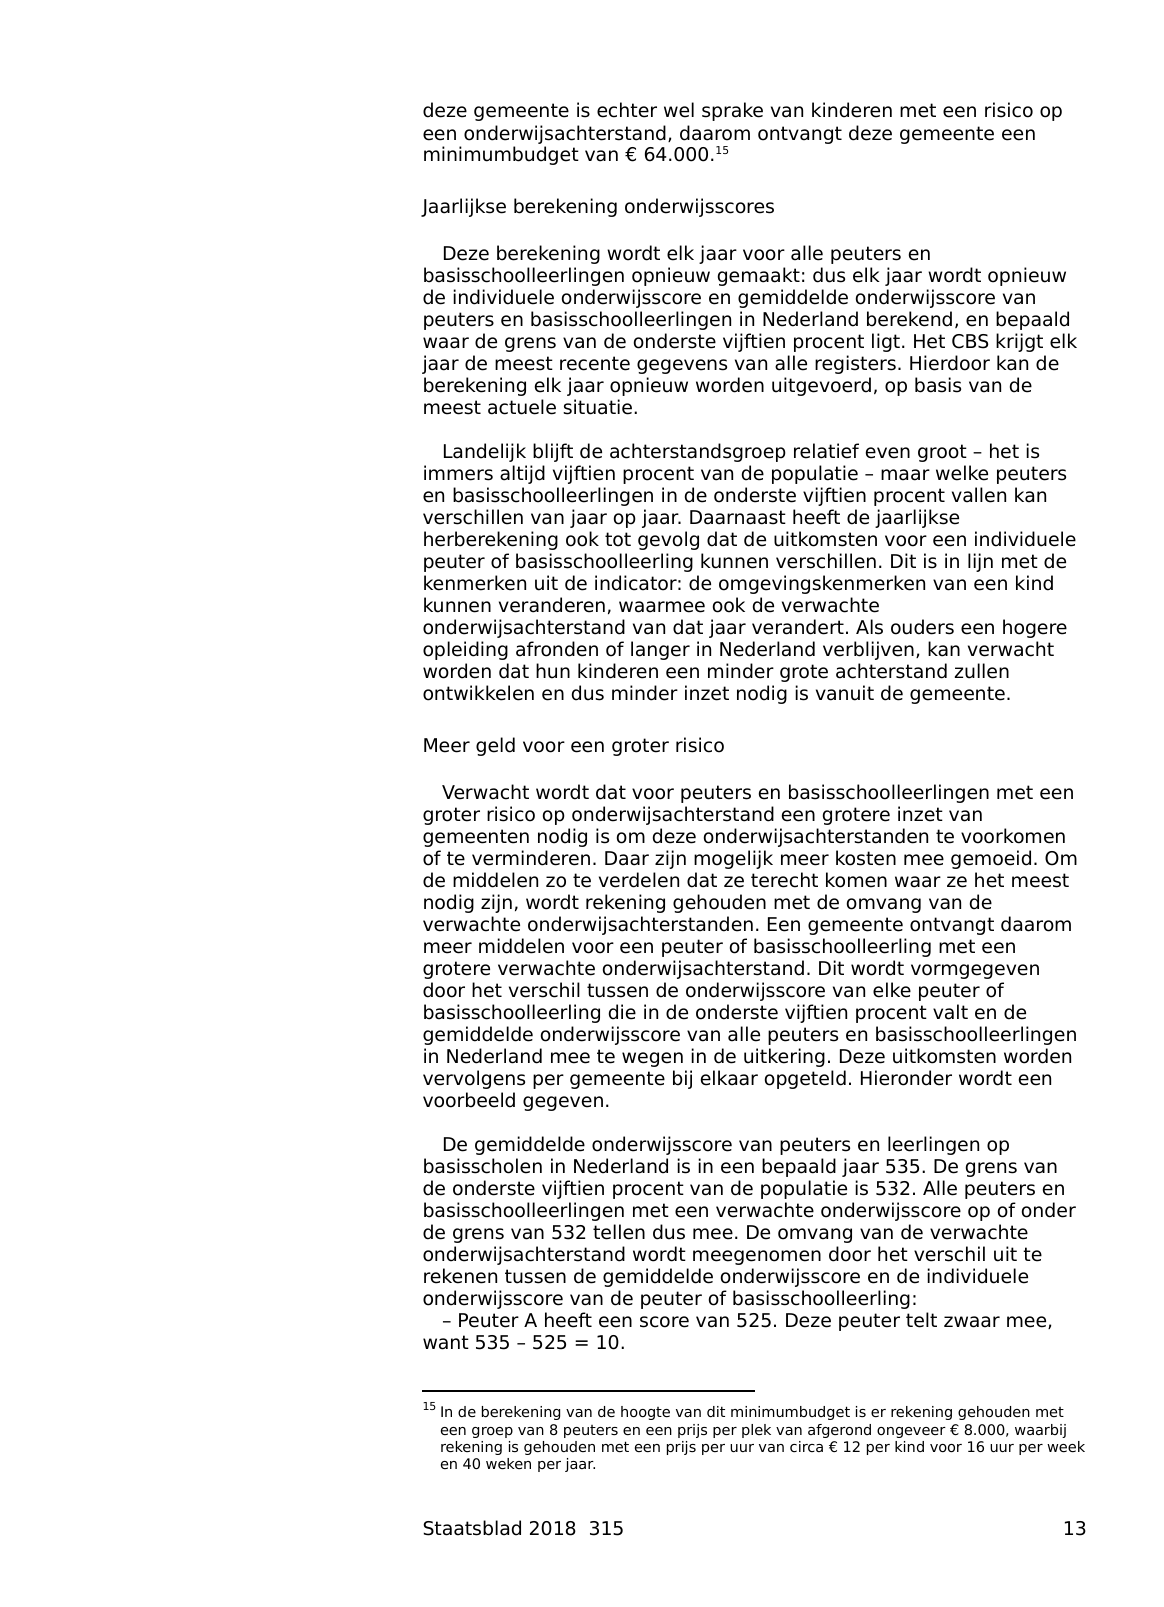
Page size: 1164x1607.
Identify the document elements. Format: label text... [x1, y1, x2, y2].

text – Peuter A heeft een score van 525. Deze peuter telt zwaar mee, want 535 – 525 = 10. [422, 1310, 1087, 1354]
text Deze berekening wordt elk jaar voor alle peuters en basisschoolleerlingen opnieuw gemaakt: dus elk jaar wordt opnieuw de individuele onderwijsscore en gemiddelde onderwijsscore van peuters en basisschoolleerlingen in Nederland berekend, en bepaald waar de grens van de onderste vijftien procent ligt. Het CBS krijgt elk jaar de meest recente gegevens van alle registers. Hierdoor kan de berekening elk jaar opnieuw worden uitgevoerd, op basis van de meest actuele situatie. [422, 243, 1087, 419]
text deze gemeente is echter wel sprake van kinderen met een risico op een onderwijsachterstand, daarom ontvangt deze gemeente een minimumbudget van € 64.000. [422, 100, 1087, 166]
text Verwacht wordt dat voor peuters en basisschoolleerlingen met een groter risico op onderwijsachterstand een grotere inzet van gemeenten nodig is om deze onderwijsachterstanden te voorkomen of te verminderen. Daar zijn mogelijk meer kosten mee gemoeid. Om de middelen zo te verdelen dat ze terecht komen waar ze het meest nodig zijn, wordt rekening gehouden met de omvang van de verwachte onderwijsachterstanden. Een gemeente ontvangt daarom meer middelen voor een peuter of basisschoolleerling met een grotere verwachte onderwijsachterstand. Dit wordt vormgegeven door het verschil tussen de onderwijsscore van elke peuter of basisschoolleerling die in de onderste vijftien procent valt en de gemiddelde onderwijsscore van alle peuters en basisschoolleerlingen in Nederland mee te wegen in de uitkering. Deze uitkomsten worden vervolgens per gemeente bij elkaar opgeteld. Hieronder wordt een voorbeeld gegeven. [422, 782, 1087, 1112]
text In de berekening van de hoogte van dit minimumbudget is er rekening gehouden met een groep van 8 peuters en een prijs per plek van afgerond ongeveer € 8.000, waarbij rekening is gehouden met een prijs per uur van circa € 12 per kind voor 16 uur per week en 40 weken per jaar. [422, 1400, 1087, 1473]
text Landelijk blijft de achterstandsgroep relatief even groot – het is immers altijd vijftien procent van de populatie – maar welke peuters en basisschoolleerlingen in de onderste vijftien procent vallen kan verschillen van jaar op jaar. Daarnaast heeft de jaarlijkse herberekening ook tot gevolg dat de uitkomsten voor een individuele peuter of basisschoolleerling kunnen verschillen. Dit is in lijn met de kenmerken uit de indicator: de omgevingskenmerken van een kind kunnen veranderen, waarmee ook de verwachte onderwijsachterstand van dat jaar verandert. Als ouders een hogere opleiding afronden of langer in Nederland verblijven, kan verwacht worden dat hun kinderen een minder grote achterstand zullen ontwikkelen en dus minder inzet nodig is vanuit de gemeente. [422, 441, 1087, 705]
subtitle Jaarlijkse berekening onderwijsscores [422, 196, 1087, 218]
text De gemiddelde onderwijsscore van peuters en leerlingen op basisscholen in Nederland is in een bepaald jaar 535. De grens van de onderste vijftien procent van de populatie is 532. Alle peuters en basisschoolleerlingen met een verwachte onderwijsscore op of onder de grens van 532 tellen dus mee. De omvang van de verwachte onderwijsachterstand wordt meegenomen door het verschil uit te rekenen tussen de gemiddelde onderwijsscore en de individuele onderwijsscore van de peuter of basisschoolleerling: [422, 1134, 1087, 1310]
subtitle Meer geld voor een groter risico [422, 735, 1087, 757]
